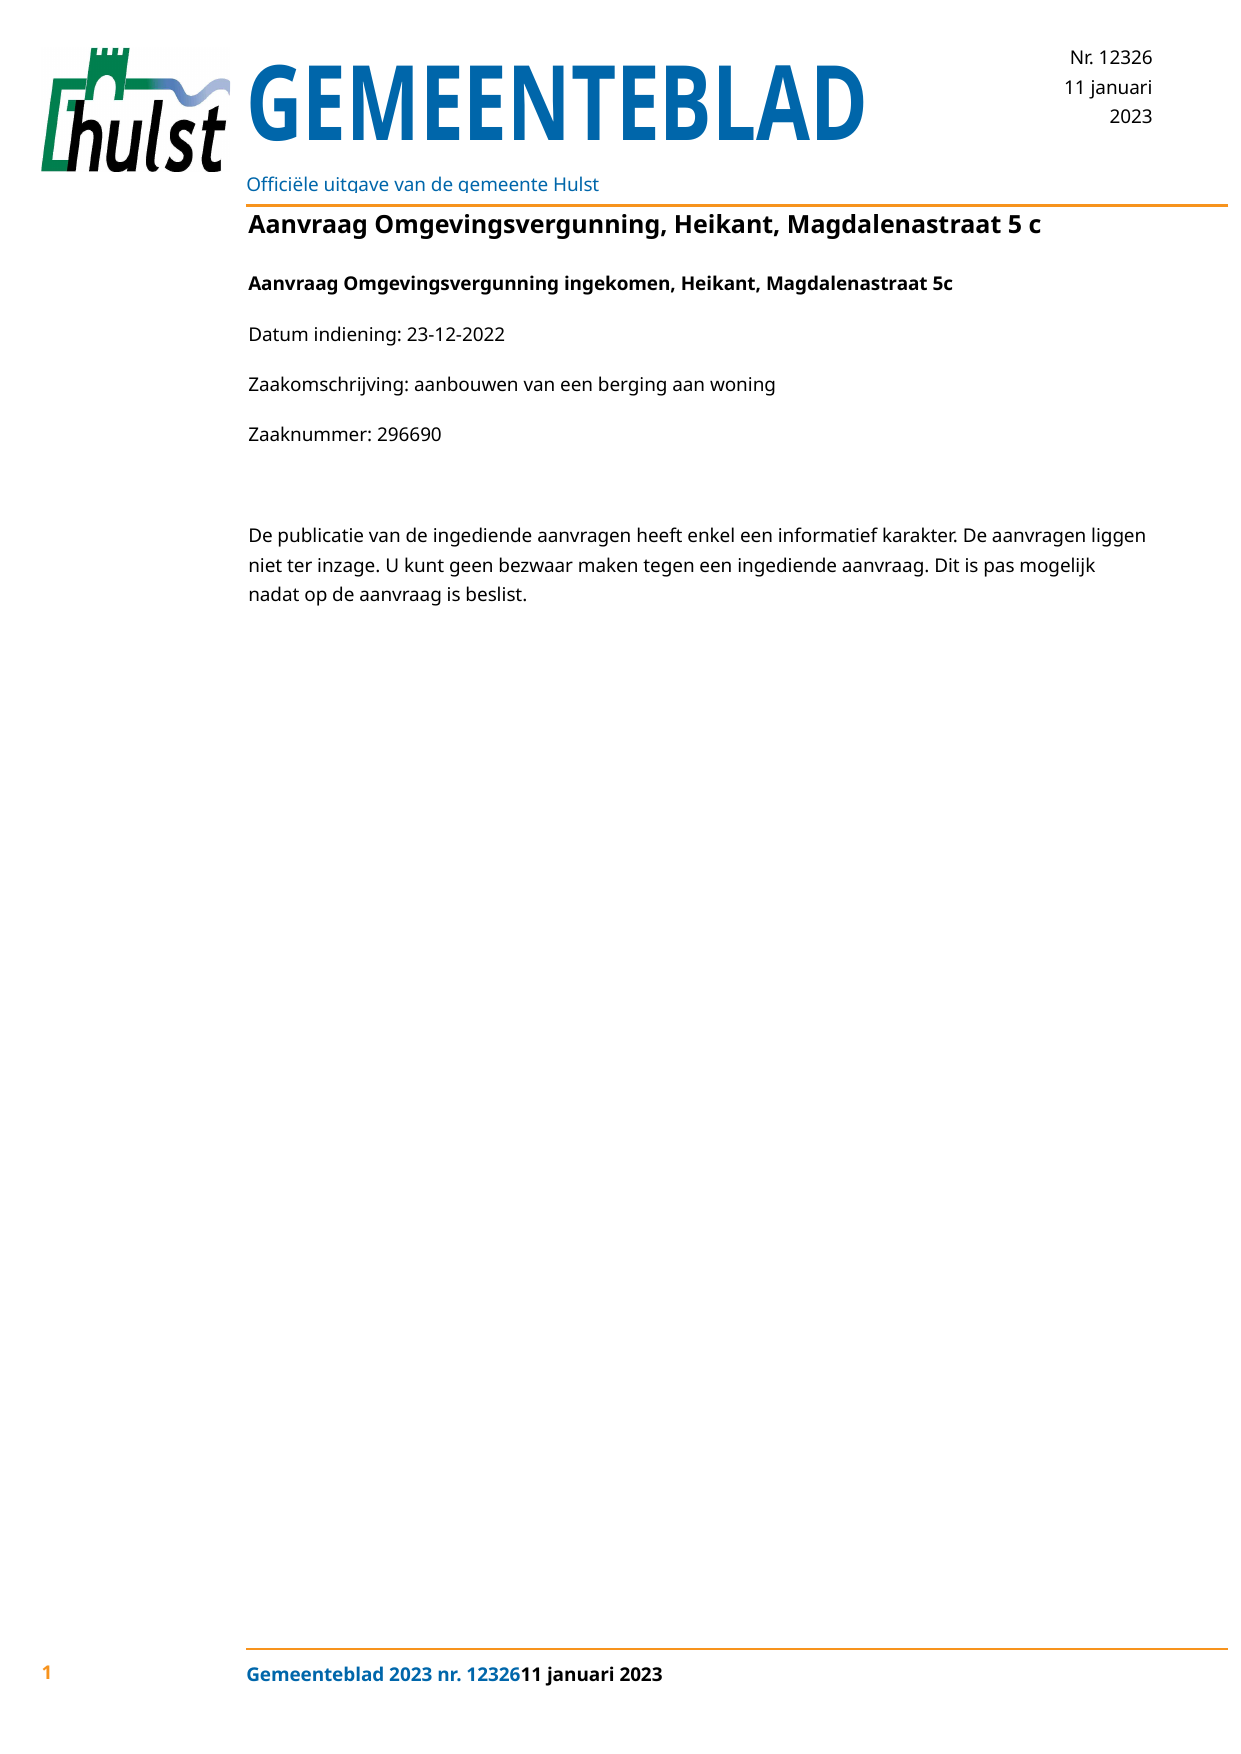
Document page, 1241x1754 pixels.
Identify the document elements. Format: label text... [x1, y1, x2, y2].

text Zaakomschrijving: aanbouwen van een berging aan woning [248, 371, 1152, 397]
text Aanvraag Omgevingsvergunning ingekomen, Heikant, Magdalenastraat 5c [248, 270, 1152, 296]
text Datum indiening: 23-12-2022 [248, 321, 1152, 346]
text Aanvraag Omgevingsvergunning, Heikant, Magdalenastraat 5 c [248, 207, 1152, 241]
text De publicatie van de ingediende aanvragen heeft enkel een informatief karakter. De aanvragen liggen niet ter inzage. U kunt geen bezwaar maken tegen een ingediende aanvraag. Dit is pas mogelijk nadat op de aanvraag is beslist. [248, 522, 1152, 607]
text Zaaknummer: 296690 [248, 422, 1152, 447]
picture [41, 47, 231, 172]
